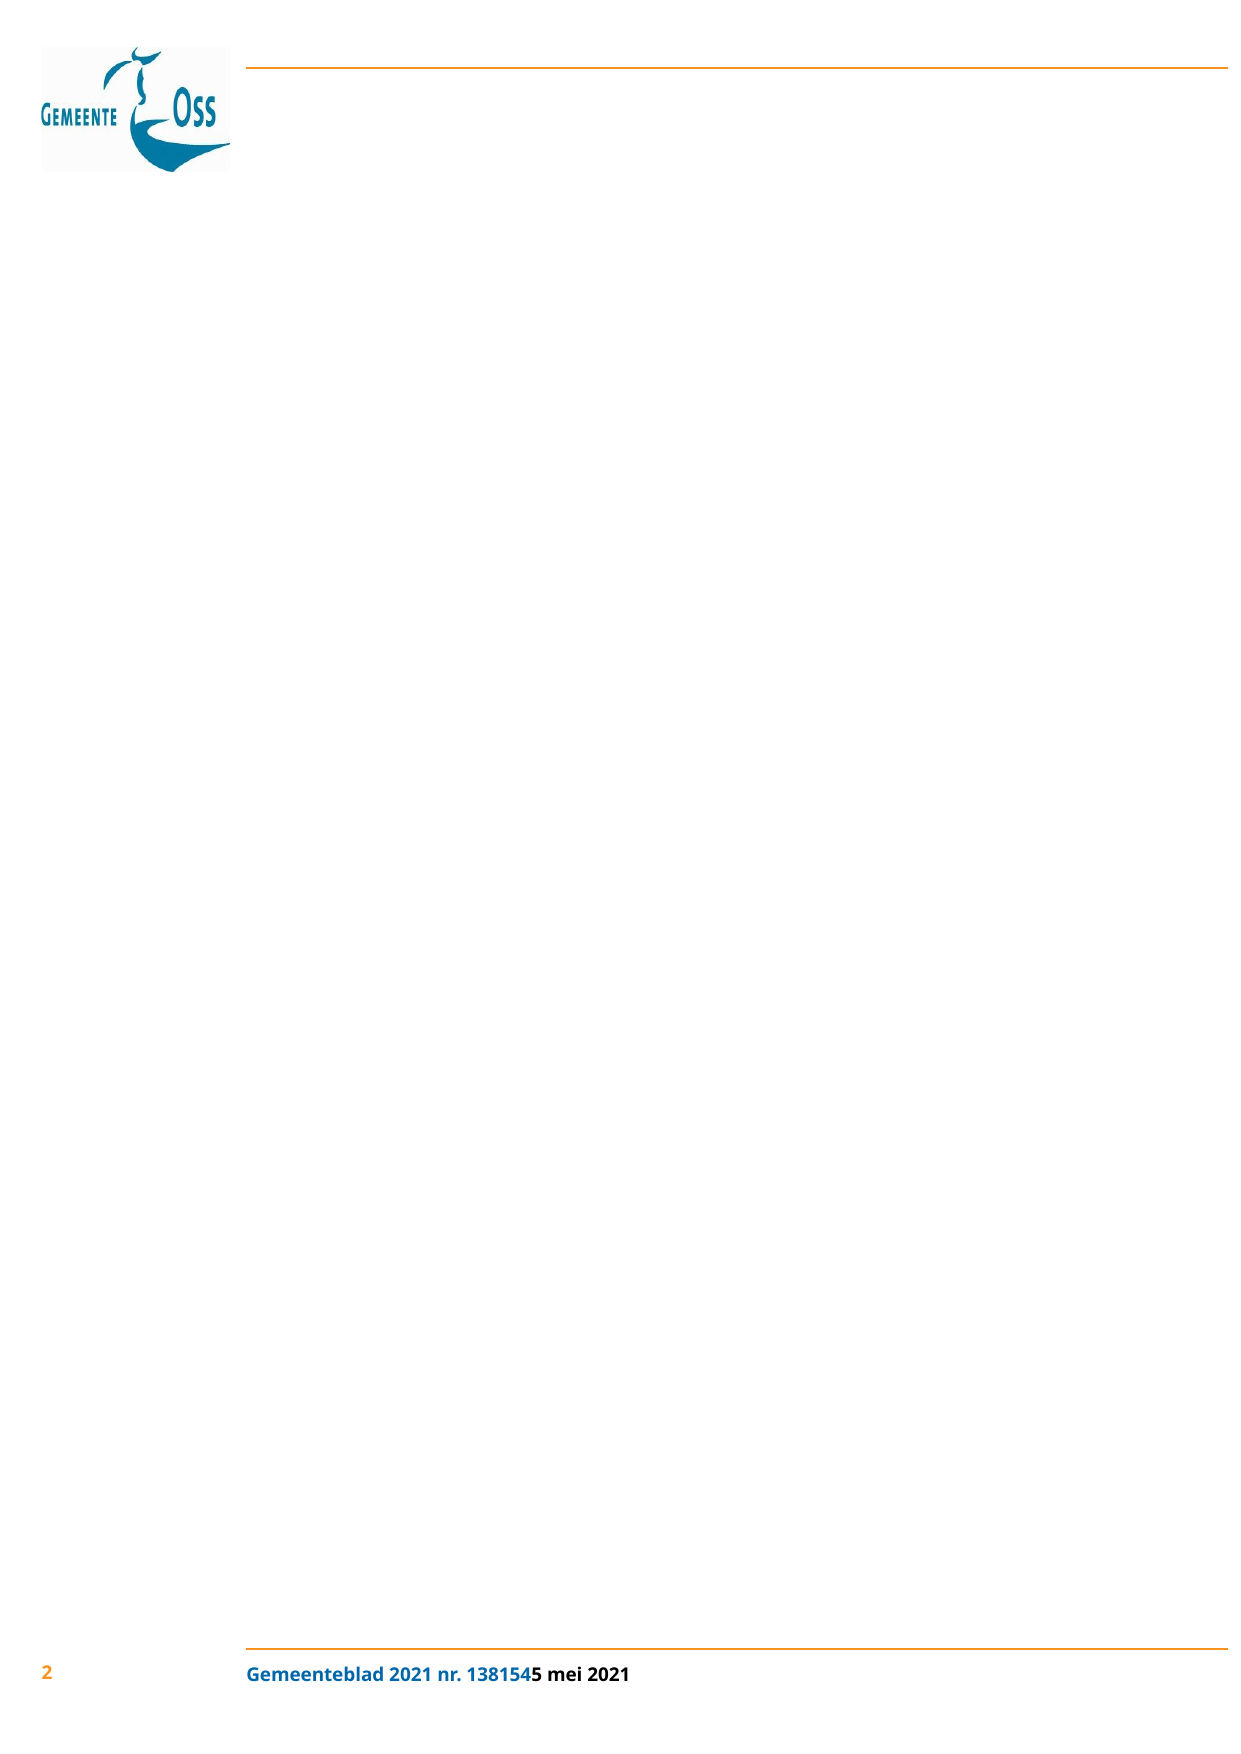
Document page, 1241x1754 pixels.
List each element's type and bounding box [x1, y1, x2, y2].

picture [41, 47, 231, 172]
